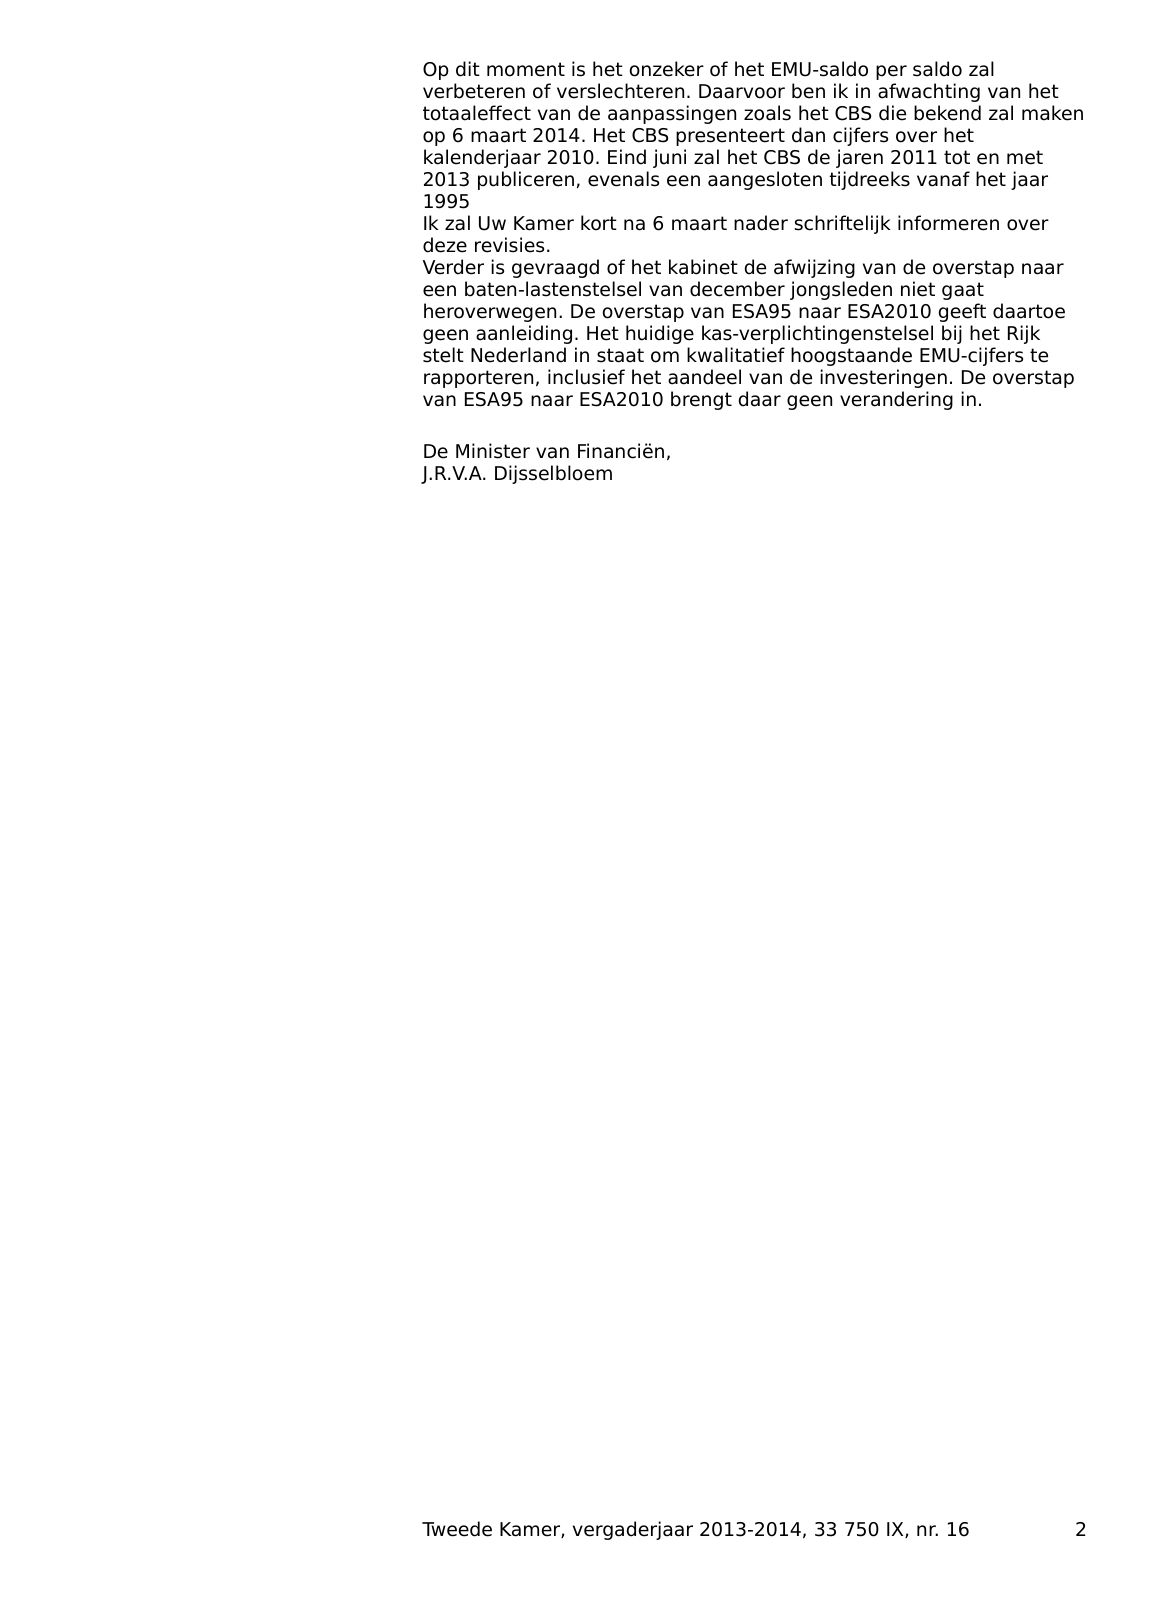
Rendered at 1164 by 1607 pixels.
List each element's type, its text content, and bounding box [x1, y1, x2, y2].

text Verder is gevraagd of het kabinet de afwijzing van de overstap naar een baten-lastenstelsel van december jongsleden niet gaat heroverwegen. De overstap van ESA95 naar ESA2010 geeft daartoe geen aanleiding. Het huidige kas-verplichtingenstelsel bij het Rijk stelt Nederland in staat om kwalitatief hoogstaande EMU-cijfers te rapporteren, inclusief het aandeel van de investeringen. De overstap van ESA95 naar ESA2010 brengt daar geen verandering in. [422, 257, 1087, 411]
text Op dit moment is het onzeker of het EMU-saldo per saldo zal verbeteren of verslechteren. Daarvoor ben ik in afwachting van het totaaleffect van de aanpassingen zoals het CBS die bekend zal maken op 6 maart 2014. Het CBS presenteert dan cijfers over het kalenderjaar 2010. Eind juni zal het CBS de jaren 2011 tot en met 2013 publiceren, evenals een aangesloten tijdreeks vanaf het jaar 1995 [422, 59, 1087, 213]
text Ik zal Uw Kamer kort na 6 maart nader schriftelijk informeren over deze revisies. [422, 213, 1087, 257]
text De Minister van Financiën, J.R.V.A. Dijsselbloem [422, 441, 1087, 485]
